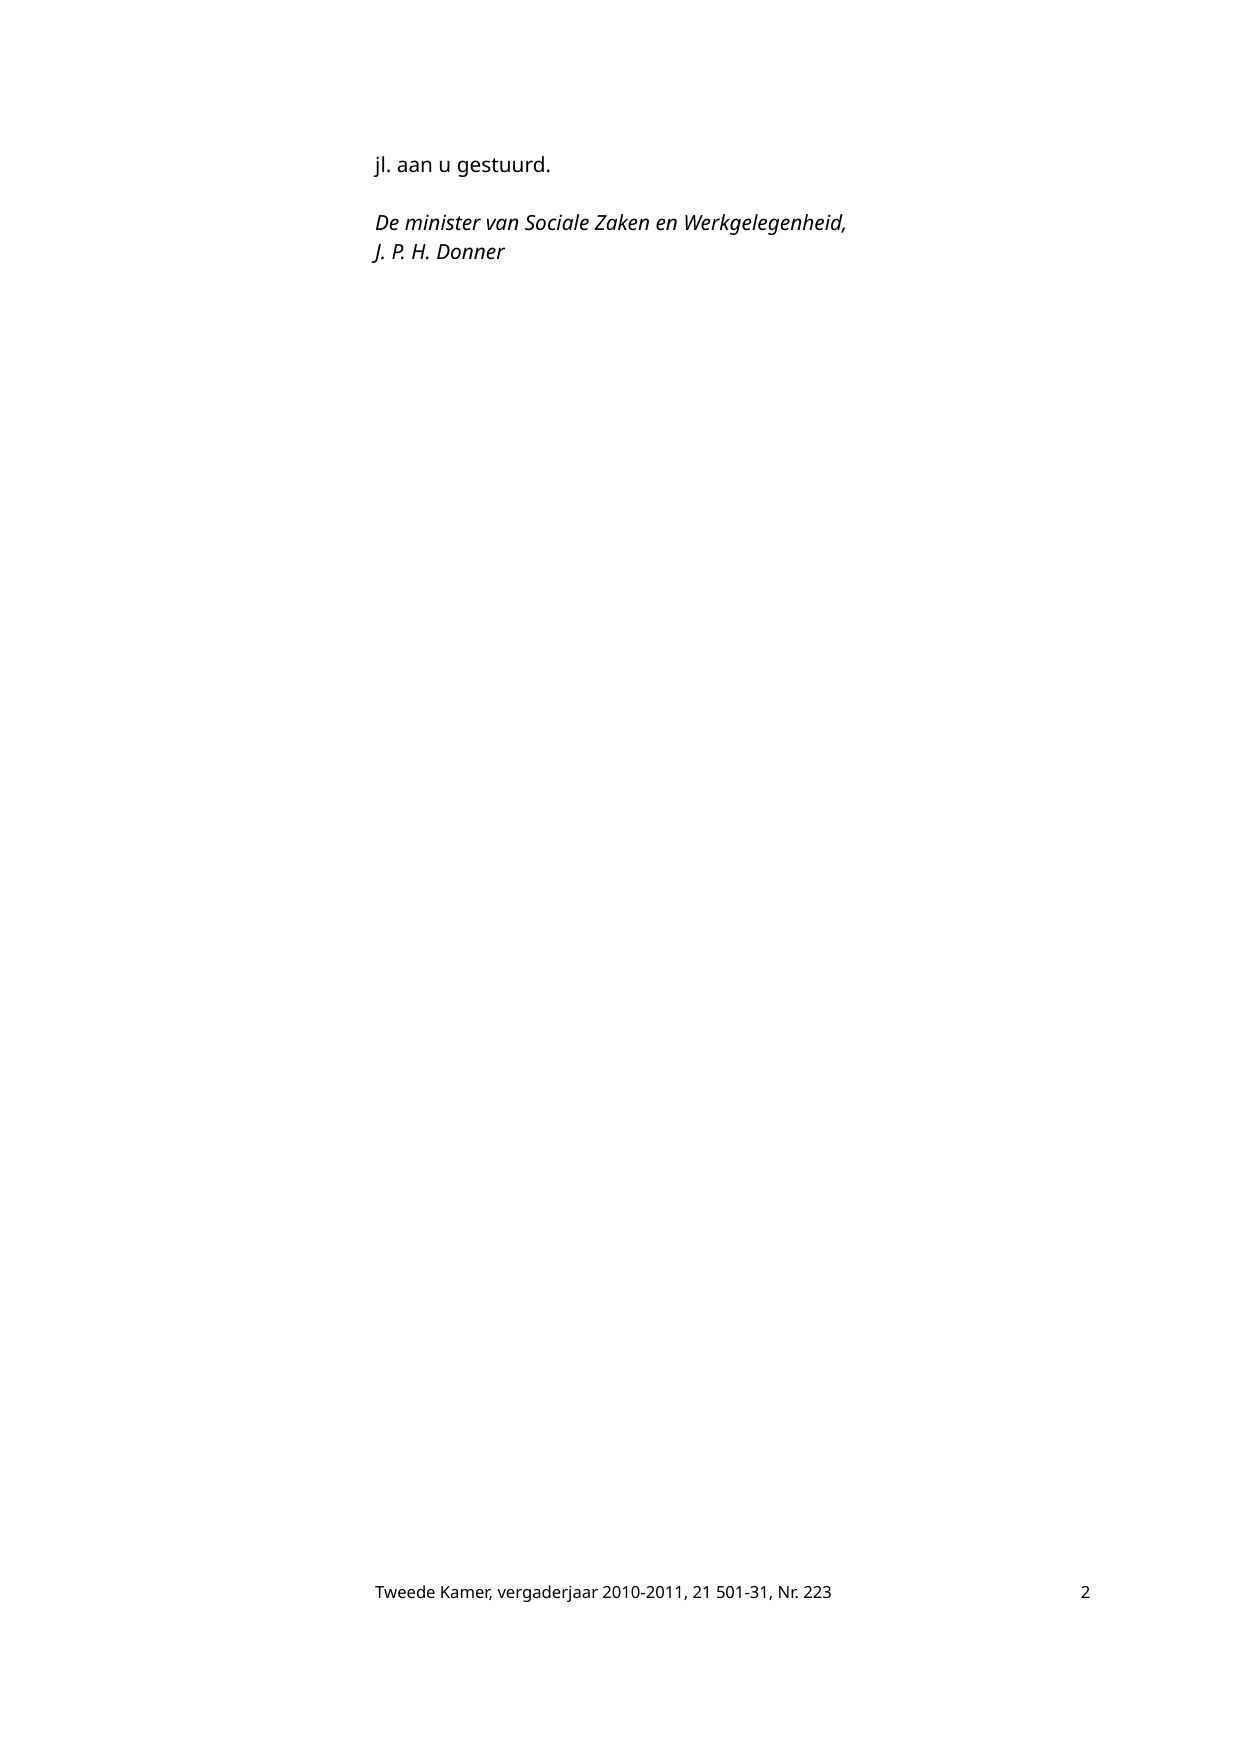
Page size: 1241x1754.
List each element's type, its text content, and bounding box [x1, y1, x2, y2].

text jl. aan u gestuurd. [375, 150, 1090, 178]
text De minister van Sociale Zaken en Werkgelegenheid, [375, 208, 1090, 237]
text J. P. H. Donner [375, 237, 1090, 265]
